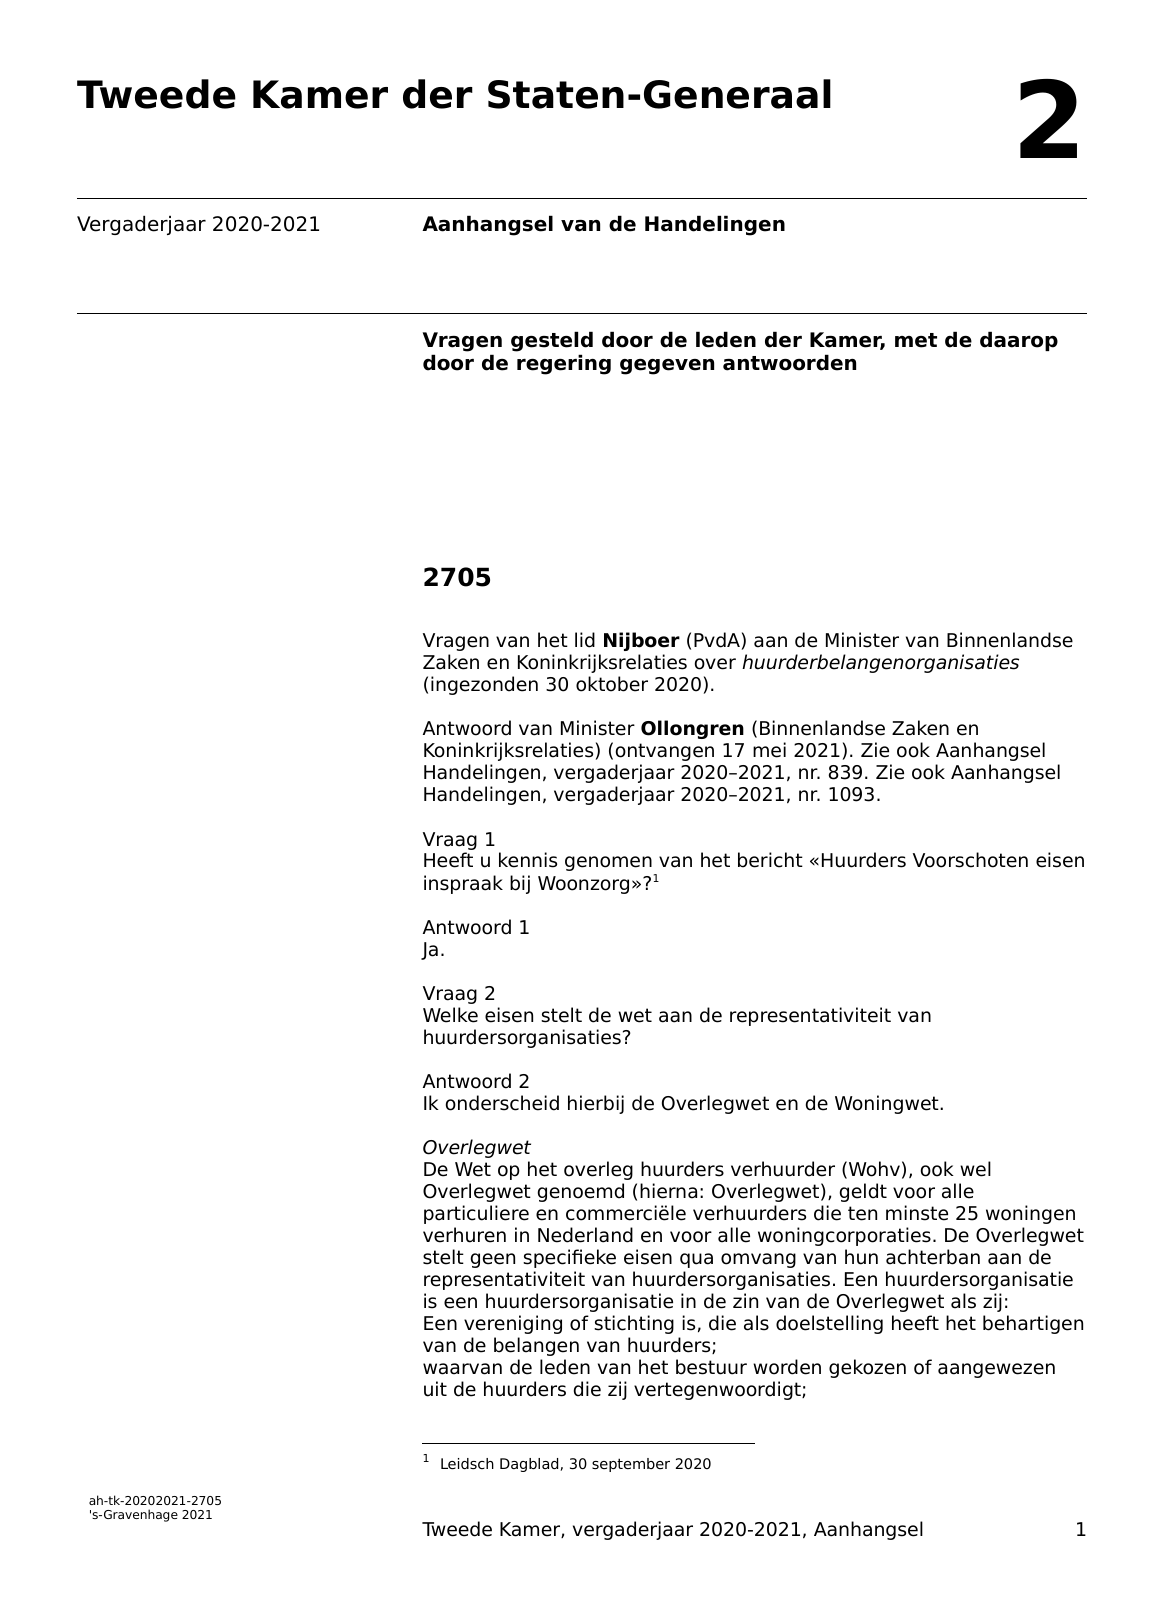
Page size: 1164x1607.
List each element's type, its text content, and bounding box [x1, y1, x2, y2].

table_header 2 [886, 59, 1087, 198]
text De Wet op het overleg huurders verhuurder (Wohv), ook wel Overlegwet genoemd (hierna: Overlegwet), geldt voor alle particuliere en commerciële verhuurders die ten minste 25 woningen verhuren in Nederland en voor alle woningcorporaties. De Overlegwet stelt geen specifieke eisen qua omvang van hun achterban aan de representativiteit van huurdersorganisaties. Een huurdersorganisatie is een huurdersorganisatie in de zin van de Overlegwet als zij: [422, 1159, 1087, 1313]
text Ik onderscheid hierbij de Overlegwet en de Woningwet. [422, 1093, 1087, 1115]
text Antwoord van Minister Ollongren (Binnenlandse Zaken en Koninkrijksrelaties) (ontvangen 17 mei 2021). Zie ook Aanhangsel Handelingen, vergaderjaar 2020–2021, nr. 839. Zie ook Aanhangsel Handelingen, vergaderjaar 2020–2021, nr. 1093. [422, 718, 1087, 806]
text Welke eisen stelt de wet aan de representativiteit van huurdersorganisaties? [422, 1005, 1087, 1049]
text Heeft u kennis genomen van het bericht «Huurders Voorschoten eisen inspraak bij Woonzorg»? [422, 850, 1087, 894]
text Antwoord 1 [422, 917, 1087, 938]
subtitle Overlegwet [422, 1137, 1087, 1159]
text Vraag 1 [422, 828, 1087, 850]
text 's-Gravenhage 2021 [88, 1508, 323, 1522]
table_cell Aanhangsel van de Handelingen [422, 199, 1087, 313]
table_header Tweede Kamer der Staten-Generaal [77, 59, 886, 198]
table_cell Vragen gesteld door de leden der Kamer, met de daarop door de regering gegeven antwoorden [422, 314, 1087, 375]
text Ja. [422, 938, 1087, 961]
text waarvan de leden van het bestuur worden gekozen of aangewezen uit de huurders die zij vertegenwoordigt; [422, 1357, 1087, 1401]
text ah-tk-20202021-2705 [88, 1494, 323, 1508]
text 2705 [422, 563, 1087, 592]
text Vraag 2 [422, 983, 1087, 1005]
text Antwoord 2 [422, 1071, 1087, 1093]
table_cell Vergaderjaar 2020-2021 [77, 199, 422, 313]
text Een vereniging of stichting is, die als doelstelling heeft het behartigen van de belangen van huurders; [422, 1313, 1087, 1357]
text Leidsch Dagblad, 30 september 2020 [422, 1452, 1087, 1474]
table_cell [77, 314, 422, 375]
text Vragen van het lid Nijboer (PvdA) aan de Minister van Binnenlandse Zaken en Koninkrijksrelaties over huurderbelangenorganisaties (ingezonden 30 oktober 2020). [422, 630, 1087, 696]
